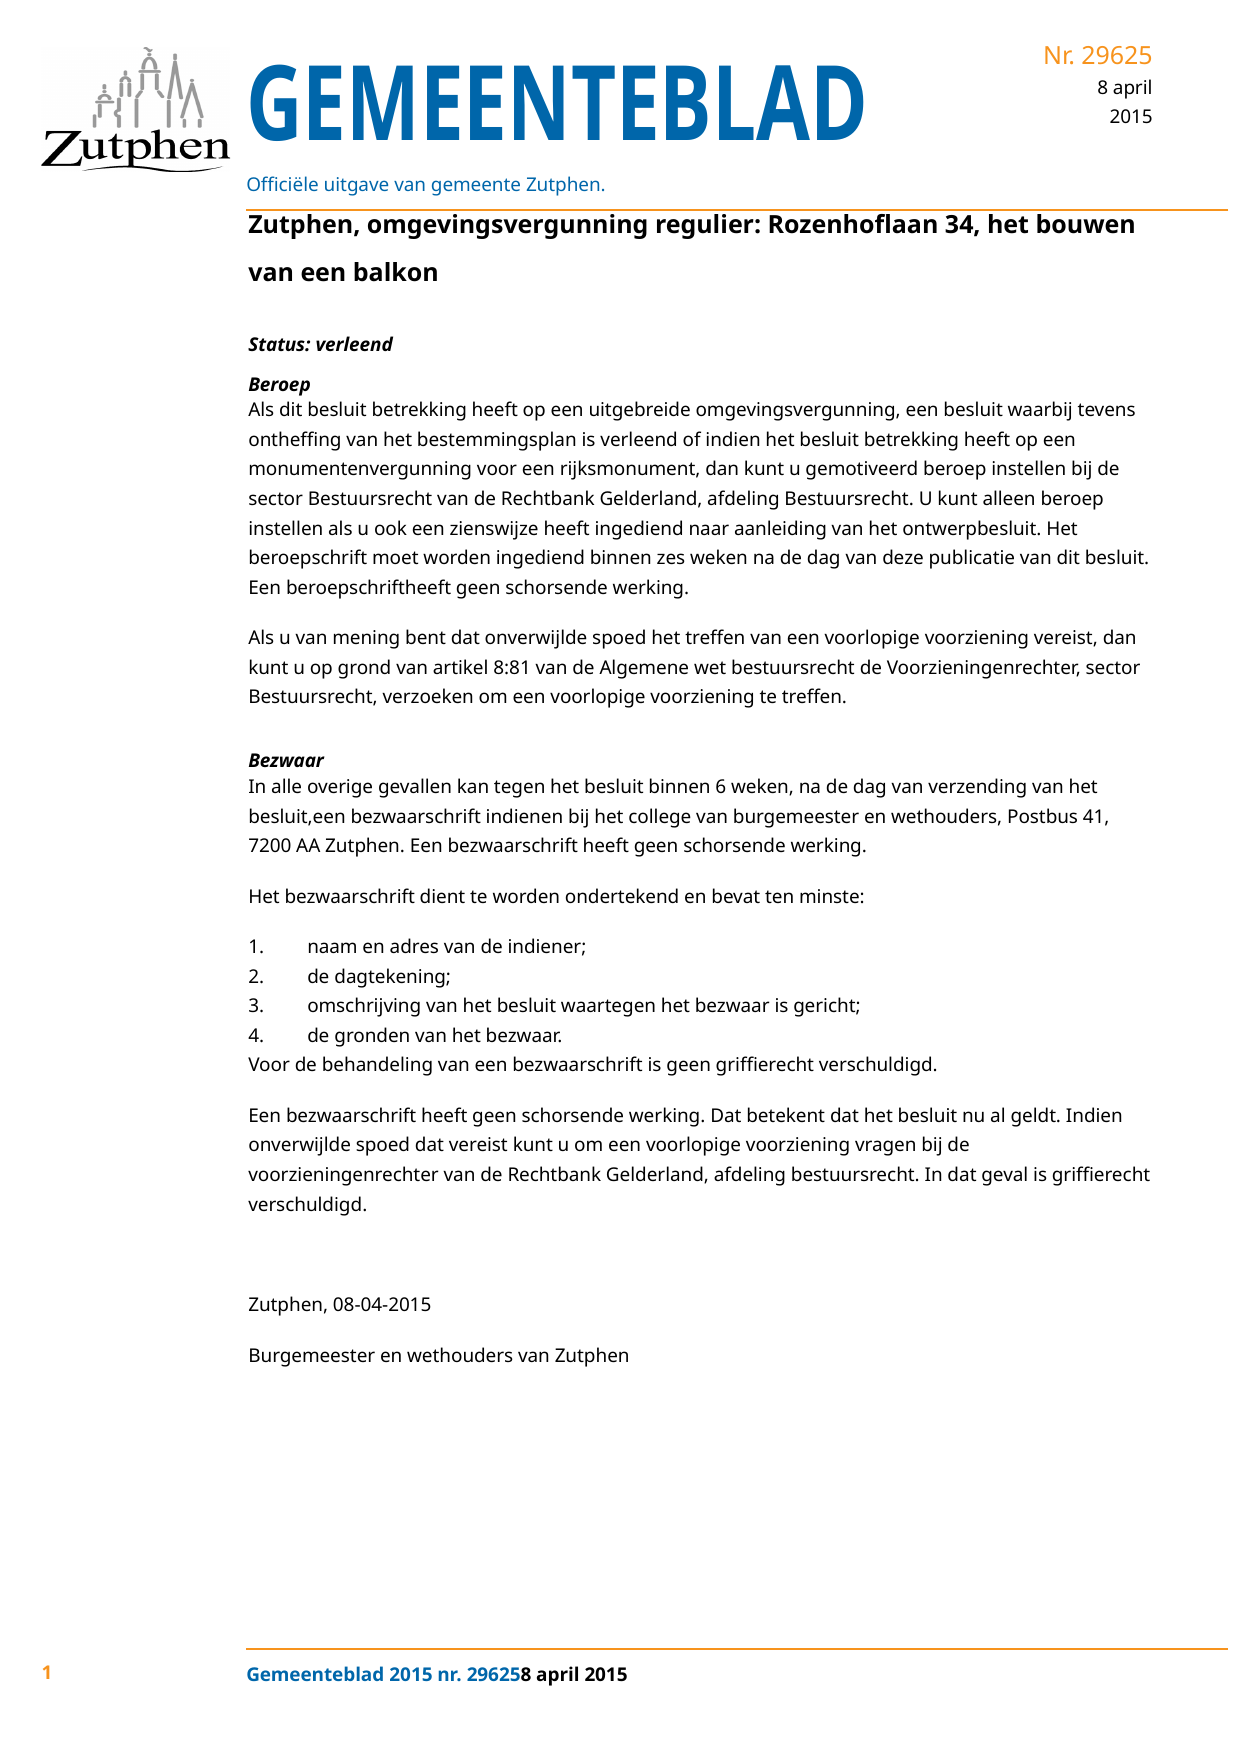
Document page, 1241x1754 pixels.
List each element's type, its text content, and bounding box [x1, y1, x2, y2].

picture [41, 47, 231, 172]
text Zutphen, omgevingsvergunning regulier: Rozenhoflaan 34, het bouwen van een balkon [248, 211, 1152, 288]
list naam en adres van de indiener; [248, 933, 1152, 959]
list de dagtekening; [248, 963, 1152, 988]
text Zutphen, 08-04-2015 [248, 1292, 1152, 1317]
text In alle overige gevallen kan tegen het besluit binnen 6 weken, na de dag van verzending van het besluit,een bezwaarschrift indienen bij het college van burgemeester en wethouders, Postbus 41, 7200 AA Zutphen. Een bezwaarschrift heeft geen schorsende werking. [248, 773, 1152, 858]
text Het bezwaarschrift dient te worden ondertekend en bevat ten minste: [248, 883, 1152, 908]
list de gronden van het bezwaar. [248, 1022, 1152, 1048]
text Burgemeester en wethouders van Zutphen [248, 1342, 1152, 1368]
text Een bezwaarschrift heeft geen schorsende werking. Dat betekent dat het besluit nu al geldt. Indien onverwijlde spoed dat vereist kunt u om een voorlopige voorziening vragen bij de voorzieningenrechter van de Rechtbank Gelderland, afdeling bestuursrecht. In dat geval is griffierecht verschuldigd. [248, 1102, 1152, 1216]
text Als dit besluit betrekking heeft op een uitgebreide omgevingsvergunning, een besluit waarbij tevens ontheffing van het bestemmingsplan is verleend of indien het besluit betrekking heeft op een monumentenvergunning voor een rijksmonument, dan kunt u gemotiveerd beroep instellen bij de sector Bestuursrecht van de Rechtbank Gelderland, afdeling Bestuursrecht. U kunt alleen beroep instellen als u ook een zienswijze heeft ingediend naar aanleiding van het ontwerpbesluit. Het beroepschrift moet worden ingediend binnen zes weken na de dag van deze publicatie van dit besluit. Een beroepschriftheeft geen schorsende werking. [248, 396, 1152, 600]
text Beroep [248, 371, 1152, 396]
text Als u van mening bent dat onverwijlde spoed het treffen van een voorlopige voorziening vereist, dan kunt u op grond van artikel 8:81 van de Algemene wet bestuursrecht de Voorzieningenrechter, sector Bestuursrecht, verzoeken om een voorlopige voorziening te treffen. [248, 624, 1152, 709]
text Voor de behandeling van een bezwaarschrift is geen griffierecht verschuldigd. [248, 1052, 1152, 1077]
text Bezwaar [248, 747, 1152, 773]
list omschrijving van het besluit waartegen het bezwaar is gericht; [248, 992, 1152, 1018]
text Status: verleend [248, 331, 1152, 357]
